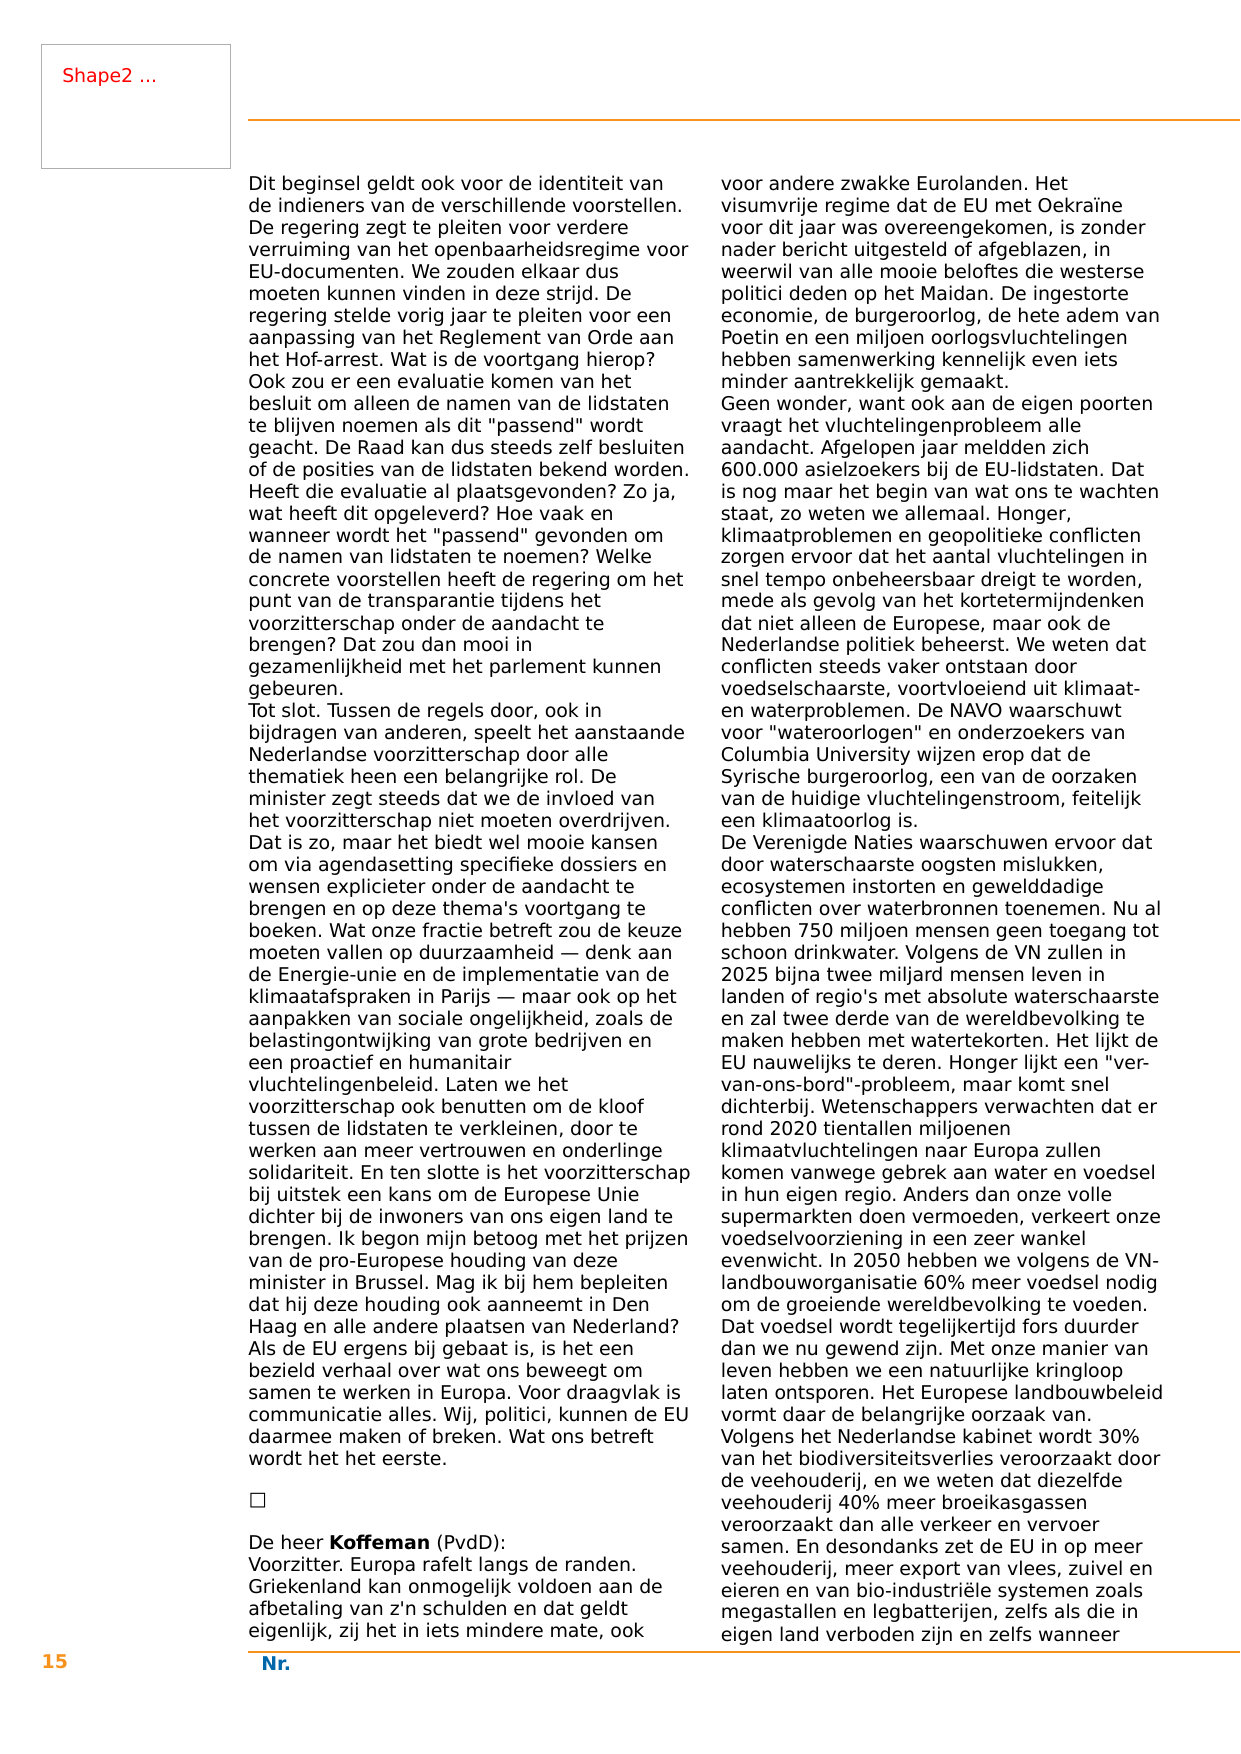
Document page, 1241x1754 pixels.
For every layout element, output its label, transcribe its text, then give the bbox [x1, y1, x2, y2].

text Geen wonder, want ook aan de eigen poorten vraagt het vluchtelingenprobleem alle aandacht. Afgelopen jaar meldden zich 600.000 asielzoekers bij de EU-lidstaten. Dat is nog maar het begin van wat ons te wachten staat, zo weten we allemaal. Honger, klimaatproblemen en geopolitieke conflicten zorgen ervoor dat het aantal vluchtelingen in snel tempo onbeheersbaar dreigt te worden, mede als gevolg van het kortetermijndenken dat niet alleen de Europese, maar ook de Nederlandse politiek beheerst. We weten dat conflicten steeds vaker ontstaan door voedselschaarste, voortvloeiend uit klimaat- en waterproblemen. De NAVO waarschuwt voor "wateroorlogen" en onderzoekers van Columbia University wijzen erop dat de Syrische burgeroorlog, een van de oorzaken van de huidige vluchtelingenstroom, feitelijk een klimaatoorlog is. [721, 393, 1163, 832]
text De Verenigde Naties waarschuwen ervoor dat door waterschaarste oogsten mislukken, ecosystemen instorten en gewelddadige conflicten over waterbronnen toenemen. Nu al hebben 750 miljoen mensen geen toegang tot schoon drinkwater. Volgens de VN zullen in 2025 bijna twee miljard mensen leven in landen of regio's met absolute waterschaarste en zal twee derde van de wereldbevolking te maken hebben met watertekorten. Het lijkt de EU nauwelijks te deren. Honger lijkt een "ver-van-ons-bord"-probleem, maar komt snel dichterbij. Wetenschappers verwachten dat er rond 2020 tientallen miljoenen klimaatvluchtelingen naar Europa zullen komen vanwege gebrek aan water en voedsel in hun eigen regio. Anders dan onze volle supermarkten doen vermoeden, verkeert onze voedselvoorziening in een zeer wankel evenwicht. In 2050 hebben we volgens de VN-landbouworganisatie 60% meer voedsel nodig om de groeiende wereldbevolking te voeden. Dat voedsel wordt tegelijkertijd fors duurder dan we nu gewend zijn. Met onze manier van leven hebben we een natuurlijke kringloop laten ontsporen. Het Europese landbouwbeleid vormt daar de belangrijke oorzaak van. Volgens het Nederlandse kabinet wordt 30% van het biodiversiteitsverlies veroorzaakt door de veehouderij, en we weten dat diezelfde veehouderij 40% meer broeikasgassen veroorzaakt dan alle verkeer en vervoer samen. En desondanks zet de EU in op meer veehouderij, meer export van vlees, zuivel en eieren en van bio-industriële systemen zoals megastallen en legbatterijen, zelfs als die in eigen land verboden zijn en zelfs wanneer [721, 832, 1163, 1645]
text De heer Koffeman (PvdD): [248, 1532, 691, 1553]
text ⬜ [248, 1489, 691, 1512]
text Dit beginsel geldt ook voor de identiteit van de indieners van de verschillende voorstellen. De regering zegt te pleiten voor verdere verruiming van het openbaarheidsregime voor EU-documenten. We zouden elkaar dus moeten kunnen vinden in deze strijd. De regering stelde vorig jaar te pleiten voor een aanpassing van het Reglement van Orde aan het Hof-arrest. Wat is de voortgang hierop? Ook zou er een evaluatie komen van het besluit om alleen de namen van de lidstaten te blijven noemen als dit "passend" wordt geacht. De Raad kan dus steeds zelf besluiten of de posities van de lidstaten bekend worden. Heeft die evaluatie al plaatsgevonden? Zo ja, wat heeft dit opgeleverd? Hoe vaak en wanneer wordt het "passend" gevonden om de namen van lidstaten te noemen? Welke concrete voorstellen heeft de regering om het punt van de transparantie tijdens het voorzitterschap onder de aandacht te brengen? Dat zou dan mooi in gezamenlijkheid met het parlement kunnen gebeuren. [248, 173, 691, 700]
text Tot slot. Tussen de regels door, ook in bijdragen van anderen, speelt het aanstaande Nederlandse voorzitterschap door alle thematiek heen een belangrijke rol. De minister zegt steeds dat we de invloed van het voorzitterschap niet moeten overdrijven. Dat is zo, maar het biedt wel mooie kansen om via agendasetting specifieke dossiers en wensen explicieter onder de aandacht te brengen en op deze thema's voortgang te boeken. Wat onze fractie betreft zou de keuze moeten vallen op duurzaamheid — denk aan de Energie-unie en de implementatie van de klimaatafspraken in Parijs — maar ook op het aanpakken van sociale ongelijkheid, zoals de belastingontwijking van grote bedrijven en een proactief en humanitair vluchtelingenbeleid. Laten we het voorzitterschap ook benutten om de kloof tussen de lidstaten te verkleinen, door te werken aan meer vertrouwen en onderlinge solidariteit. En ten slotte is het voorzitterschap bij uitstek een kans om de Europese Unie dichter bij de inwoners van ons eigen land te brengen. Ik begon mijn betoog met het prijzen van de pro-Europese houding van deze minister in Brussel. Mag ik bij hem bepleiten dat hij deze houding ook aanneemt in Den Haag en alle andere plaatsen van Nederland? Als de EU ergens bij gebaat is, is het een bezield verhaal over wat ons beweegt om samen te werken in Europa. Voor draagvlak is communicatie alles. Wij, politici, kunnen de EU daarmee maken of breken. Wat ons betreft wordt het het eerste. [248, 700, 691, 1469]
text voor andere zwakke Eurolanden. Het visumvrije regime dat de EU met Oekraïne voor dit jaar was overeengekomen, is zonder nader bericht uitgesteld of afgeblazen, in weerwil van alle mooie beloftes die westerse politici deden op het Maidan. De ingestorte economie, de burgeroorlog, de hete adem van Poetin en een miljoen oorlogsvluchtelingen hebben samenwerking kennelijk even iets minder aantrekkelijk gemaakt. [721, 173, 1163, 393]
text Voorzitter. Europa rafelt langs de randen. Griekenland kan onmogelijk voldoen aan de afbetaling van z'n schulden en dat geldt eigenlijk, zij het in iets mindere mate, ook [248, 1553, 691, 1641]
